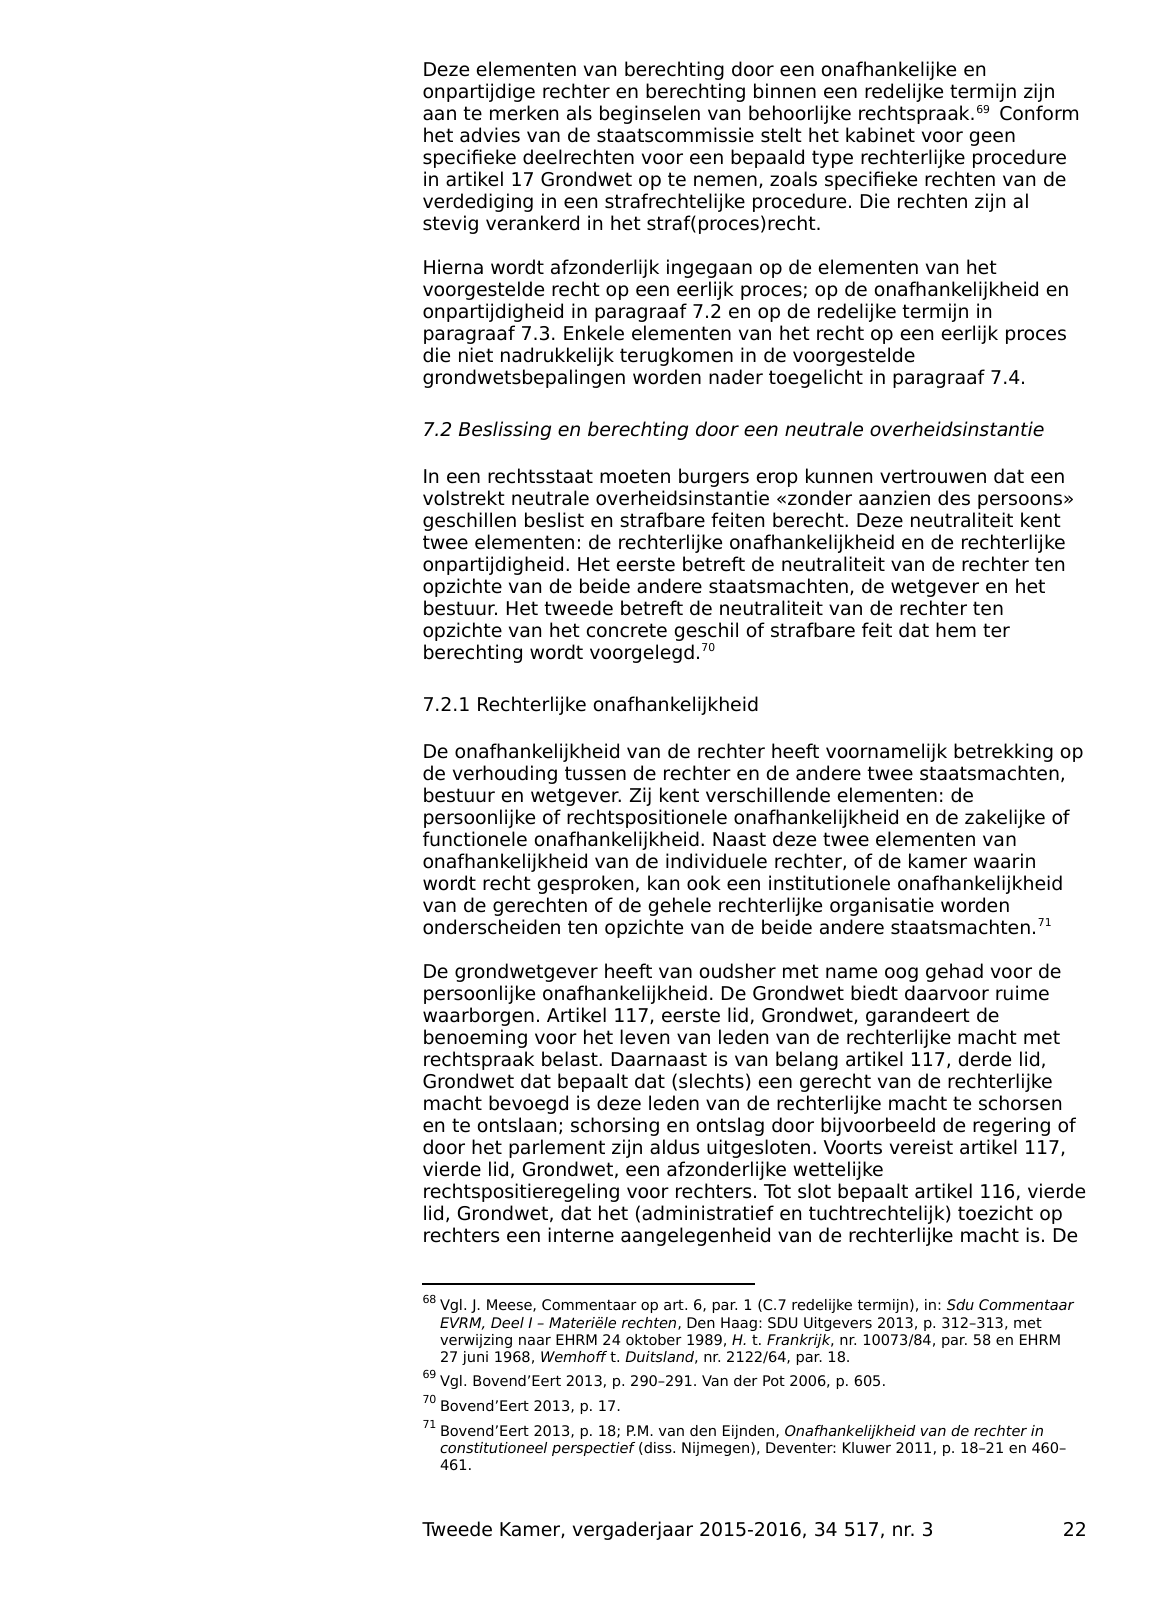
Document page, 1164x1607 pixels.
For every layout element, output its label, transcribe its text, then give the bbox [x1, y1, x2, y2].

text Deze elementen van berechting door een onafhankelijke en onpartijdige rechter en berechting binnen een redelijke termijn zijn aan te merken als beginselen van behoorlijke rechtspraak. Conform het advies van de staatscommissie stelt het kabinet voor geen specifieke deelrechten voor een bepaald type rechterlijke procedure in artikel 17 Grondwet op te nemen, zoals specifieke rechten van de verdediging in een strafrechtelijke procedure. Die rechten zijn al stevig verankerd in het straf(proces)recht. [422, 59, 1087, 235]
text Bovend’Eert 2013, p. 18; P.M. van den Eijnden, Onafhankelijkheid van de rechter in constitutioneel perspectief (diss. Nijmegen), Deventer: Kluwer 2011, p. 18–21 en 460–461. [422, 1418, 1087, 1474]
text Vgl. Bovend’Eert 2013, p. 290–291. Van der Pot 2006, p. 605. [422, 1368, 1087, 1391]
text In een rechtsstaat moeten burgers erop kunnen vertrouwen dat een volstrekt neutrale overheidsinstantie «zonder aanzien des persoons» geschillen beslist en strafbare feiten berecht. Deze neutraliteit kent twee elementen: de rechterlijke onafhankelijkheid en de rechterlijke onpartijdigheid. Het eerste betreft de neutraliteit van de rechter ten opzichte van de beide andere staatsmachten, de wetgever en het bestuur. Het tweede betreft de neutraliteit van de rechter ten opzichte van het concrete geschil of strafbare feit dat hem ter berechting wordt voorgelegd. [422, 466, 1087, 664]
text Hierna wordt afzonderlijk ingegaan op de elementen van het voorgestelde recht op een eerlijk proces; op de onafhankelijkheid en onpartijdigheid in paragraaf 7.2 en op de redelijke termijn in paragraaf 7.3. Enkele elementen van het recht op een eerlijk proces die niet nadrukkelijk terugkomen in de voorgestelde grondwetsbepalingen worden nader toegelicht in paragraaf 7.4. [422, 257, 1087, 389]
text De onafhankelijkheid van de rechter heeft voornamelijk betrekking op de verhouding tussen de rechter en de andere twee staatsmachten, bestuur en wetgever. Zij kent verschillende elementen: de persoonlijke of rechtspositionele onafhankelijkheid en de zakelijke of functionele onafhankelijkheid. Naast deze twee elementen van onafhankelijkheid van de individuele rechter, of de kamer waarin wordt recht gesproken, kan ook een institutionele onafhankelijkheid van de gerechten of de gehele rechterlijke organisatie worden onderscheiden ten opzichte van de beide andere staatsmachten. [422, 741, 1087, 938]
subtitle 7.2 Beslissing en berechting door een neutrale overheidsinstantie [422, 419, 1087, 441]
subtitle 7.2.1 Rechterlijke onafhankelijkheid [422, 694, 1087, 716]
text Vgl. J. Meese, Commentaar op art. 6, par. 1 (C.7 redelijke termijn), in: Sdu Commentaar EVRM, Deel I – Materiële rechten, Den Haag: SDU Uitgevers 2013, p. 312–313, met verwijzing naar EHRM 24 oktober 1989, H. t. Frankrijk, nr. 10073/84, par. 58 en EHRM 27 juni 1968, Wemhoff t. Duitsland, nr. 2122/64, par. 18. [422, 1293, 1087, 1366]
text Bovend’Eert 2013, p. 17. [422, 1393, 1087, 1416]
text De grondwetgever heeft van oudsher met name oog gehad voor de persoonlijke onafhankelijkheid. De Grondwet biedt daarvoor ruime waarborgen. Artikel 117, eerste lid, Grondwet, garandeert de benoeming voor het leven van leden van de rechterlijke macht met rechtspraak belast. Daarnaast is van belang artikel 117, derde lid, Grondwet dat bepaalt dat (slechts) een gerecht van de rechterlijke macht bevoegd is deze leden van de rechterlijke macht te schorsen en te ontslaan; schorsing en ontslag door bijvoorbeeld de regering of door het parlement zijn aldus uitgesloten. Voorts vereist artikel 117, vierde lid, Grondwet, een afzonderlijke wettelijke rechtspositieregeling voor rechters. Tot slot bepaalt artikel 116, vierde lid, Grondwet, dat het (administratief en tuchtrechtelijk) toezicht op rechters een interne aangelegenheid van de rechterlijke macht is. De [422, 961, 1087, 1246]
